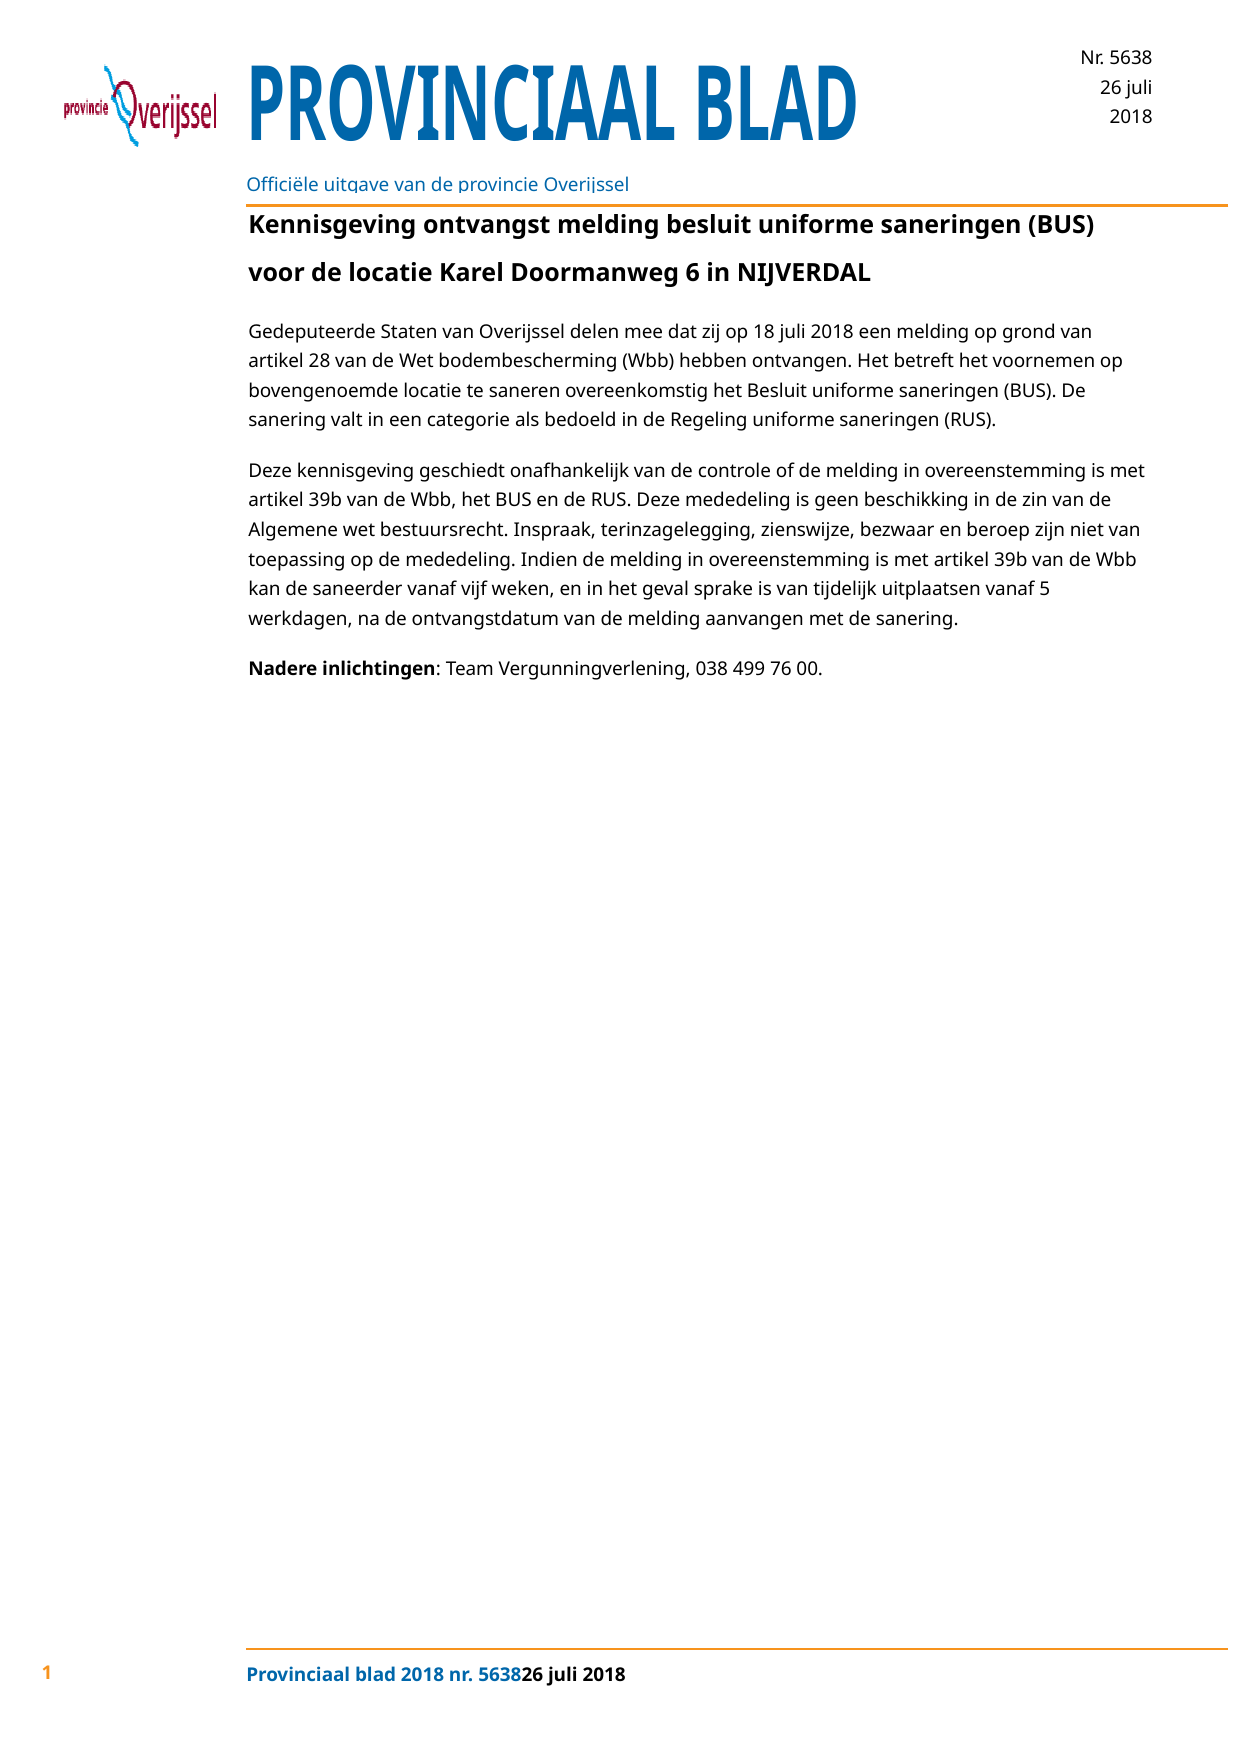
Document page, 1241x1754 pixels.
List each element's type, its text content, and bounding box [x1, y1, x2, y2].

text Deze kennisgeving geschiedt onafhankelijk van de controle of de melding in overeenstemming is met artikel 39b van de Wbb, het BUS en de RUS. Deze mededeling is geen beschikking in de zin van de Algemene wet bestuursrecht. Inspraak, terinzagelegging, zienswijze, bezwaar en beroep zijn niet van toepassing op de mededeling. Indien de melding in overeenstemming is met artikel 39b van de Wbb kan de saneerder vanaf vijf weken, en in het geval sprake is van tijdelijk uitplaatsen vanaf 5 werkdagen, na de ontvangstdatum van de melding aanvangen met de sanering. [248, 457, 1152, 631]
text Gedeputeerde Staten van Overijssel delen mee dat zij op 18 juli 2018 een melding op grond van artikel 28 van de Wet bodembescherming (Wbb) hebben ontvangen. Het betreft het voornemen op bovengenoemde locatie te saneren overeenkomstig het Besluit uniforme saneringen (BUS). De sanering valt in een categorie als bedoeld in de Regeling uniforme saneringen (RUS). [248, 318, 1152, 432]
text Kennisgeving ontvangst melding besluit uniforme saneringen (BUS) voor de locatie Karel Doormanweg 6 in NIJVERDAL [248, 207, 1152, 288]
picture [41, 47, 231, 172]
text Nadere inlichtingen: Team Vergunningverlening, 038 499 76 00. [248, 655, 1152, 681]
